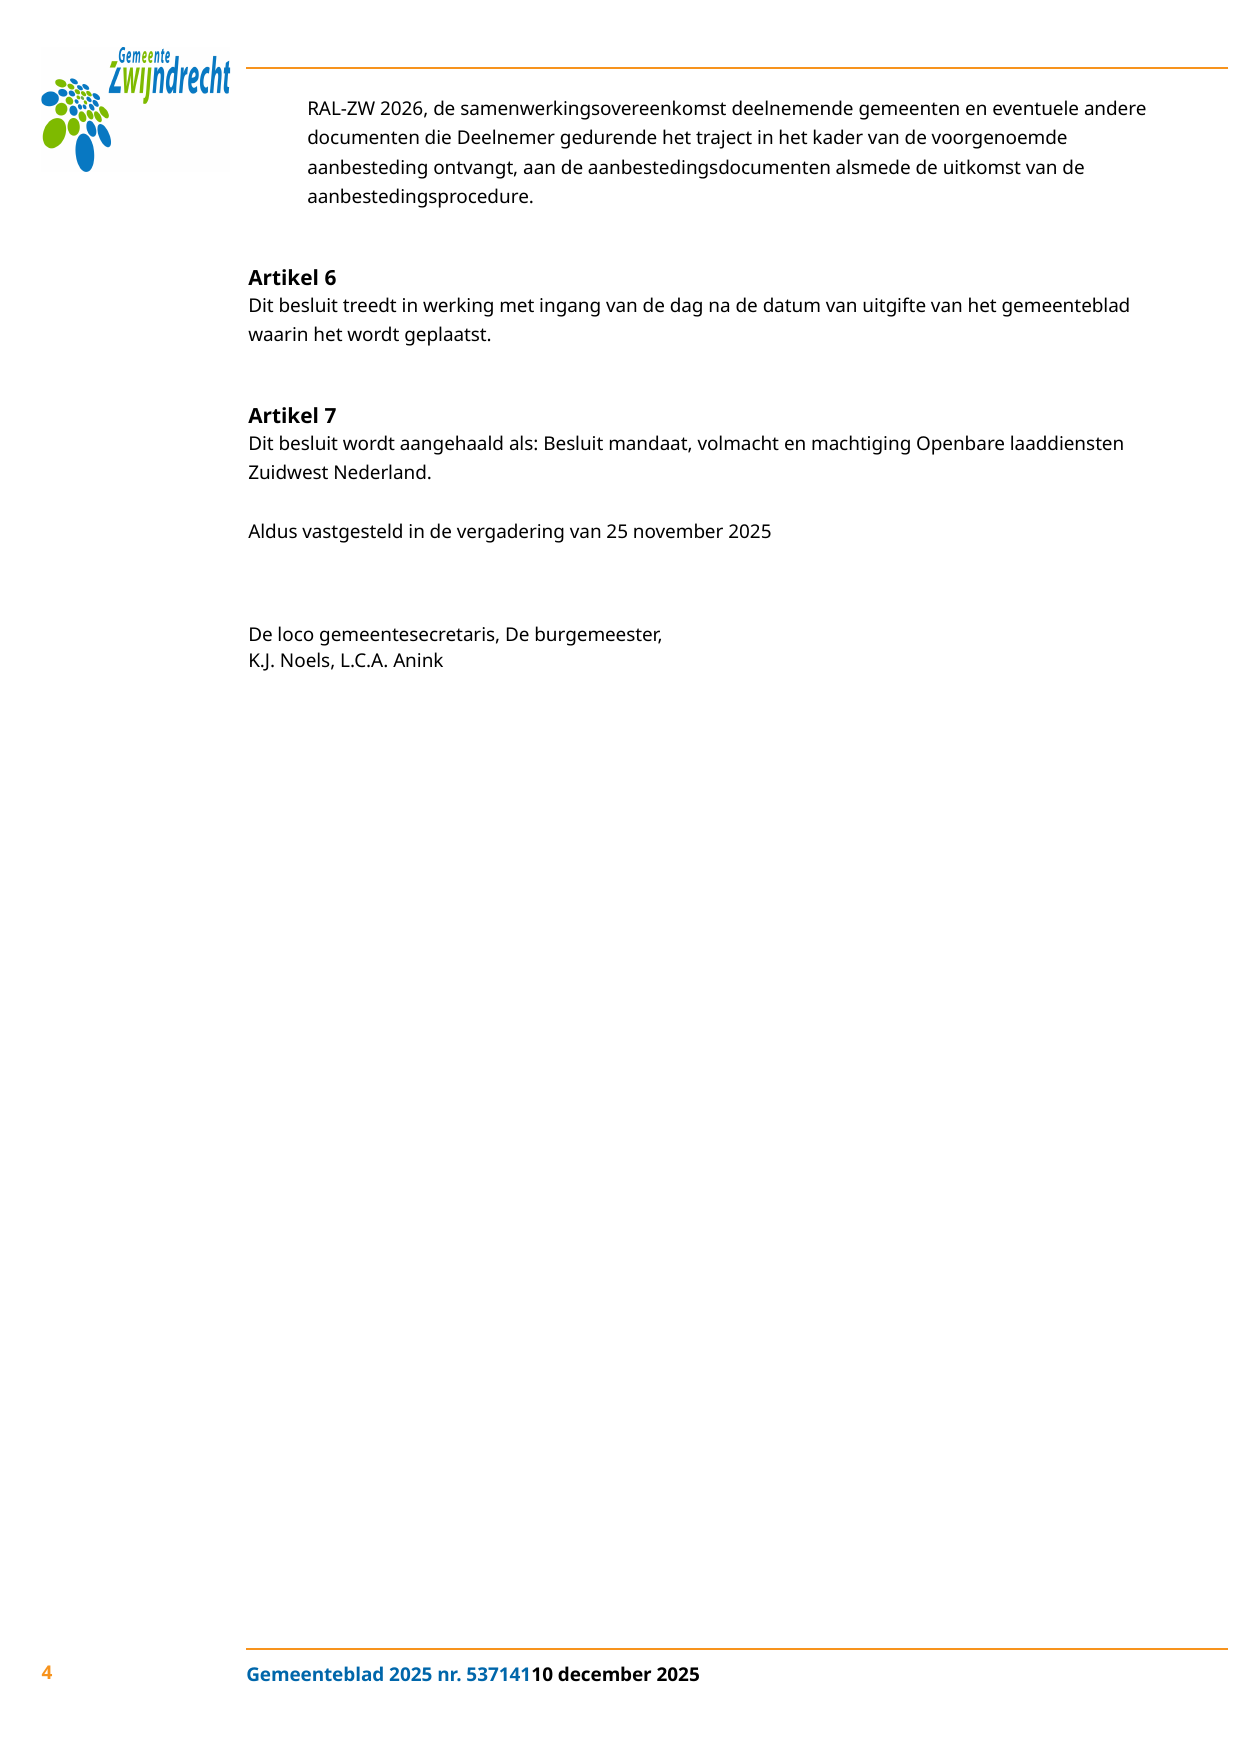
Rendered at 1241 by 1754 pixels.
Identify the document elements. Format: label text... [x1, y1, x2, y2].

list RAL-ZW 2026, de samenwerkingsovereenkomst deelnemende gemeenten en eventuele andere documenten die Deelnemer gedurende het traject in het kader van de voorgenoemde aanbesteding ontvangt, aan de aanbestedingsdocumenten alsmede de uitkomst van de aanbestedingsprocedure. [248, 95, 1152, 209]
text Artikel 7 [248, 402, 1152, 430]
text Dit besluit wordt aangehaald als: Besluit mandaat, volmacht en machtiging Openbare laaddiensten Zuidwest Nederland. [248, 430, 1152, 485]
text Artikel 6 [248, 263, 1152, 292]
text Aldus vastgesteld in de vergadering van 25 november 2025 [248, 519, 1152, 544]
text Dit besluit treedt in werking met ingang van de dag na de datum van uitgifte van het gemeenteblad waarin het wordt geplaatst. [248, 292, 1152, 347]
picture [41, 47, 231, 172]
text K.J. Noels, L.C.A. Anink [248, 647, 1152, 673]
text De loco gemeentesecretaris, De burgemeester, [248, 622, 1152, 647]
